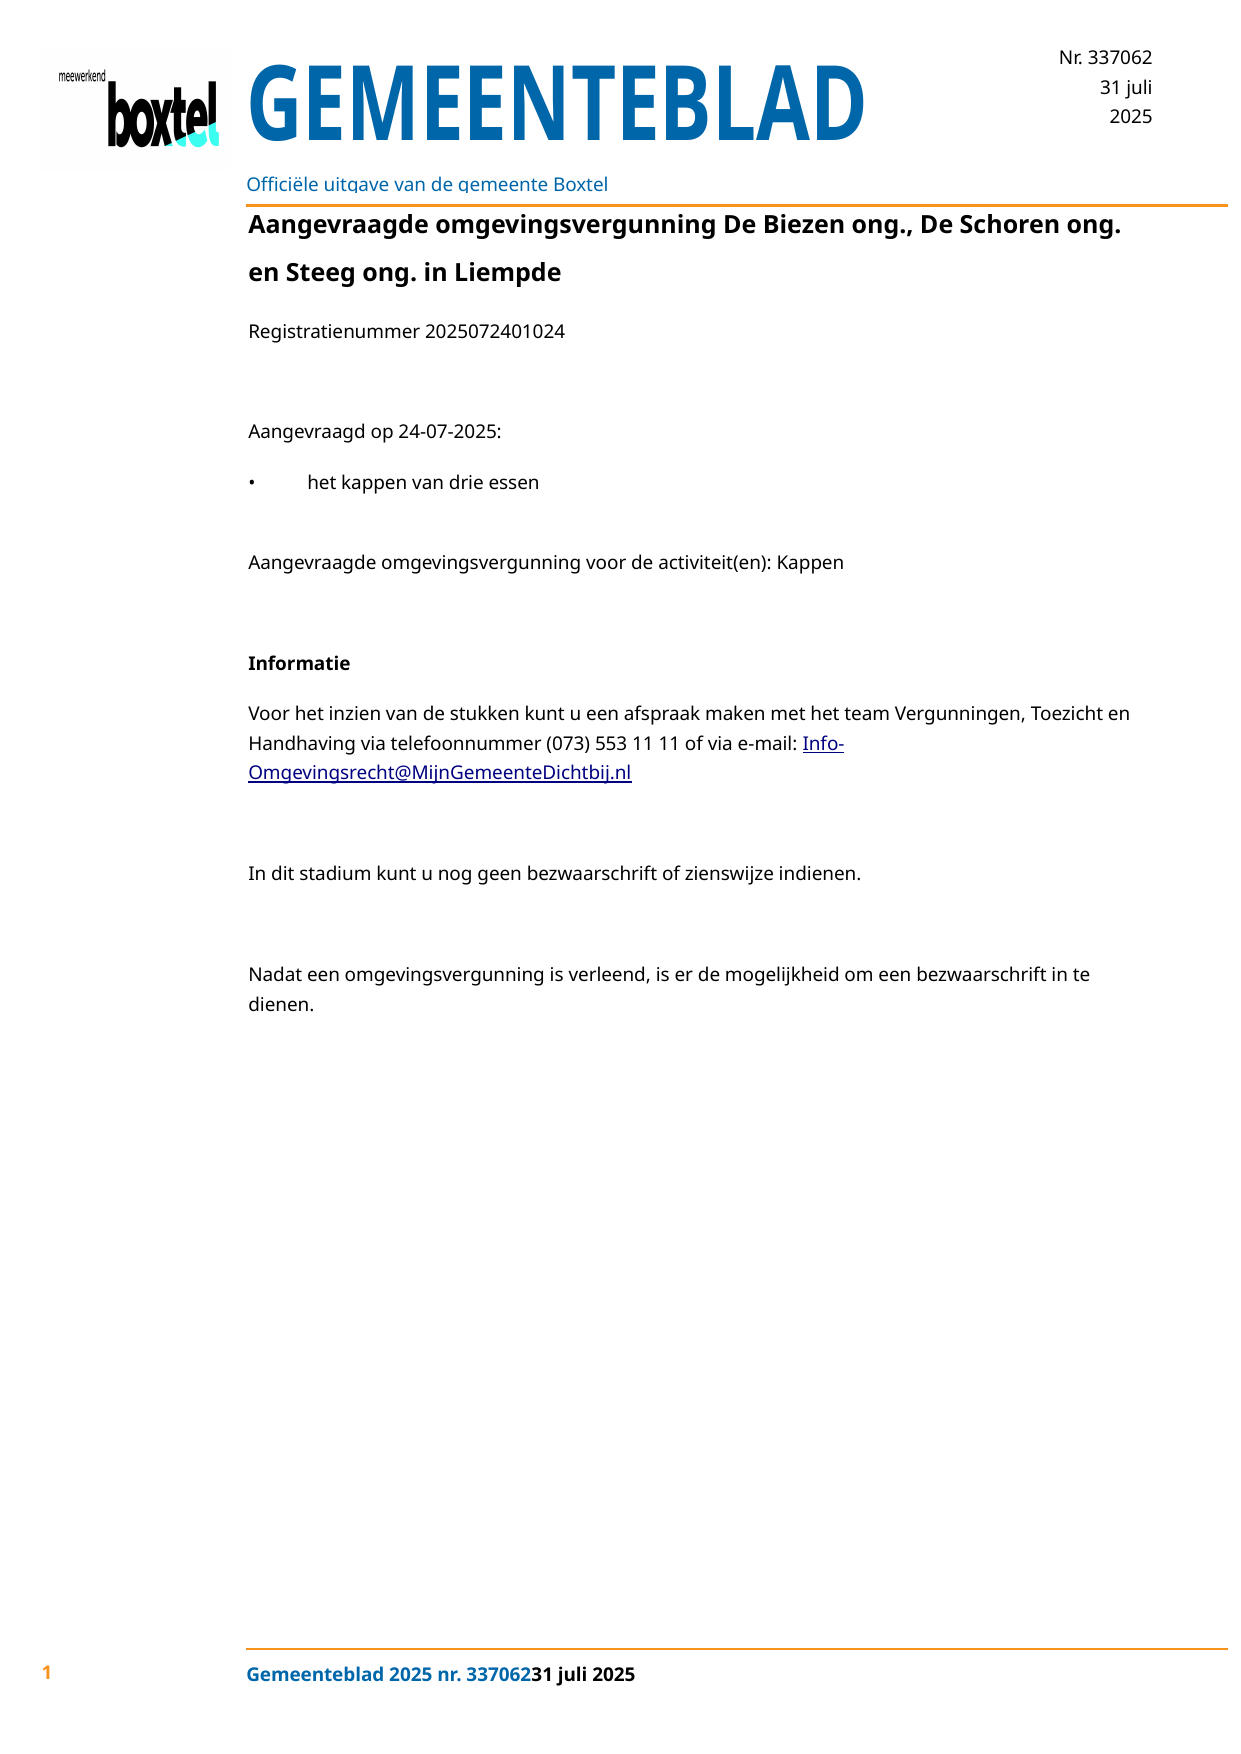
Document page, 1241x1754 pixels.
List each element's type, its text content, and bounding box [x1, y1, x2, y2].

text Aangevraagde omgevingsvergunning De Biezen ong., De Schoren ong. en Steeg ong. in Liempde [248, 207, 1152, 288]
list het kappen van drie essen [248, 469, 1152, 495]
text Registratienummer 2025072401024 [248, 318, 1152, 344]
text Aangevraagd op 24-07-2025: [248, 419, 1152, 444]
text Voor het inzien van de stukken kunt u een afspraak maken met het team Vergunningen, Toezicht en Handhaving via telefoonnummer (073) 553 11 11 of via e-mail: Info-Omgevingsrecht@MijnGemeenteDichtbij.nl [248, 700, 1152, 785]
text In dit stadium kunt u nog geen bezwaarschrift of zienswijze indienen. [248, 860, 1152, 886]
text Informatie [248, 650, 1152, 676]
picture [41, 47, 231, 172]
text Nadat een omgevingsvergunning is verleend, is er de mogelijkheid om een bezwaarschrift in te dienen. [248, 961, 1152, 1017]
text Aangevraagde omgevingsvergunning voor de activiteit(en): Kappen [248, 549, 1152, 575]
